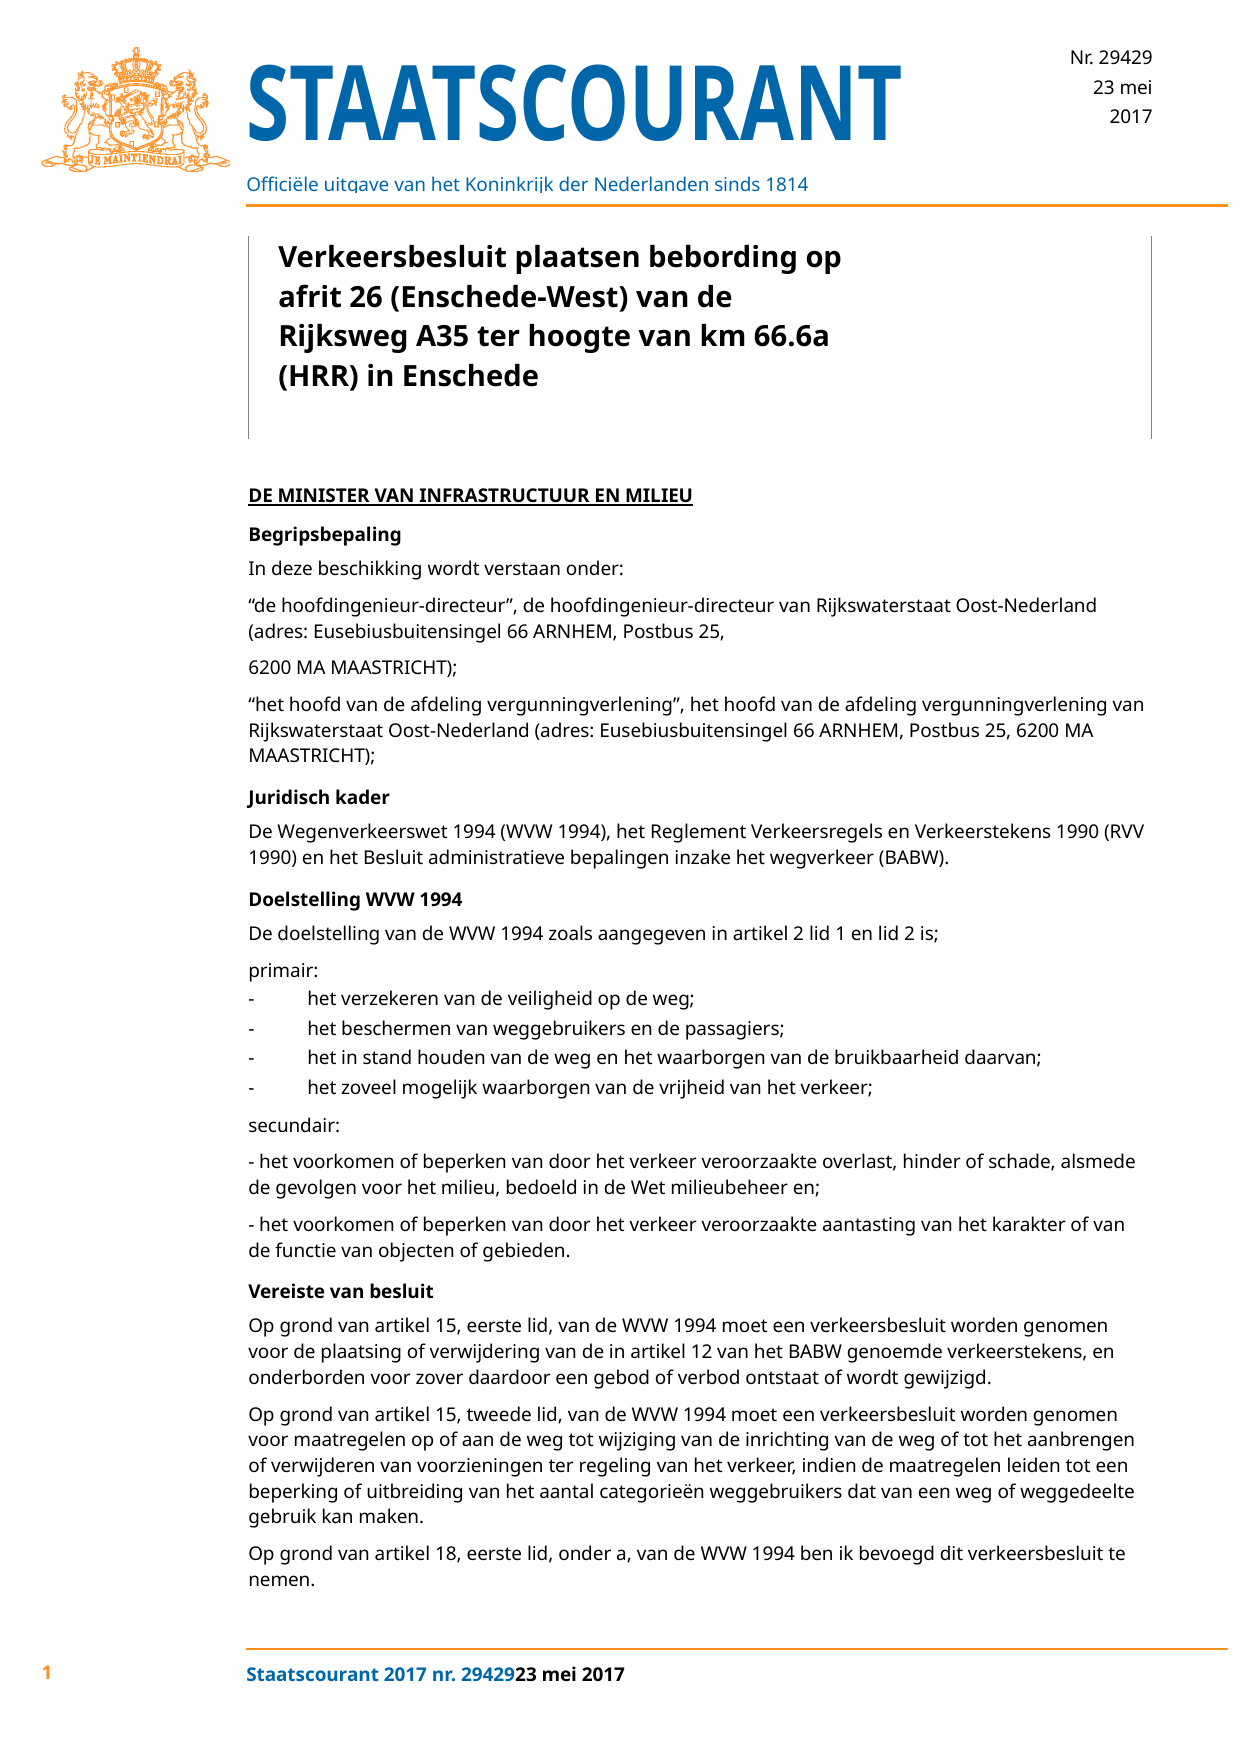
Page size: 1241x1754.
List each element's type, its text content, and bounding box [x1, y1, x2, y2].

text 6200 MA MAASTRICHT); [248, 654, 1152, 680]
picture [41, 47, 231, 172]
text secundair: [248, 1112, 1152, 1138]
text Begripsbepaling [248, 521, 1152, 547]
text “het hoofd van de afdeling vergunningverlening”, het hoofd van de afdeling vergunningverlening van Rijkswaterstaat Oost-Nederland (adres: Eusebiusbuitensingel 66 ARNHEM, Postbus 25, 6200 MA MAASTRICHT); [248, 691, 1152, 768]
text Juridisch kader [248, 784, 1152, 810]
text Op grond van artikel 15, tweede lid, van de WVW 1994 moet een verkeersbesluit worden genomen voor maatregelen op of aan de weg tot wijziging van de inrichting van de weg of tot het aanbrengen of verwijderen van voorzieningen ter regeling van het verkeer, indien de maatregelen leiden tot een beperking of uitbreiding van het aantal categorieën weggebruikers dat van een weg of weggedeelte gebruik kan maken. [248, 1401, 1152, 1529]
table_header Verkeersbesluit plaatsen bebording op afrit 26 (Enschede-West) van de Rijksweg A35 ter hoogte van km 66.6a (HRR) in Enschede [249, 236, 850, 439]
table_header [850, 236, 912, 413]
text Op grond van artikel 18, eerste lid, onder a, van de WVW 1994 ben ik bevoegd dit verkeersbesluit te nemen. [248, 1540, 1152, 1592]
text In deze beschikking wordt verstaan onder: [248, 556, 1152, 581]
text DE MINISTER VAN INFRASTRUCTUUR EN MILIEU [248, 482, 1152, 508]
text Op grond van artikel 15, eerste lid, van de WVW 1994 moet een verkeersbesluit worden genomen voor de plaatsing of verwijdering van de in artikel 12 van het BABW genoemde verkeerstekens, en onderborden voor zover daardoor een gebod of verbod ontstaat of wordt gewijzigd. [248, 1313, 1152, 1390]
list het verzekeren van de veiligheid op de weg; [248, 985, 1152, 1011]
list het zoveel mogelijk waarborgen van de vrijheid van het verkeer; [248, 1074, 1152, 1100]
text - het voorkomen of beperken van door het verkeer veroorzaakte aantasting van het karakter of van de functie van objecten of gebieden. [248, 1211, 1152, 1262]
text Doelstelling WVW 1994 [248, 886, 1152, 912]
list het beschermen van weggebruikers en de passagiers; [248, 1015, 1152, 1041]
table_header [1090, 236, 1151, 413]
text - het voorkomen of beperken van door het verkeer veroorzaakte overlast, hinder of schade, alsmede de gevolgen voor het milieu, bedoeld in de Wet milieubeheer en; [248, 1149, 1152, 1200]
text Vereiste van besluit [248, 1279, 1152, 1304]
table_header [850, 414, 1151, 439]
text primair: [248, 957, 1152, 983]
picture [912, 236, 1090, 414]
text De doelstelling van de WVW 1994 zoals aangegeven in artikel 2 lid 1 en lid 2 is; [248, 920, 1152, 946]
text “de hoofdingenieur-directeur”, de hoofdingenieur-directeur van Rijkswaterstaat Oost-Nederland (adres: Eusebiusbuitensingel 66 ARNHEM, Postbus 25, [248, 592, 1152, 644]
text De Wegenverkeerswet 1994 (WVW 1994), het Reglement Verkeersregels en Verkeerstekens 1990 (RVV 1990) en het Besluit administratieve bepalingen inzake het wegverkeer (BABW). [248, 819, 1152, 870]
list het in stand houden van de weg en het waarborgen van de bruikbaarheid daarvan; [248, 1044, 1152, 1070]
